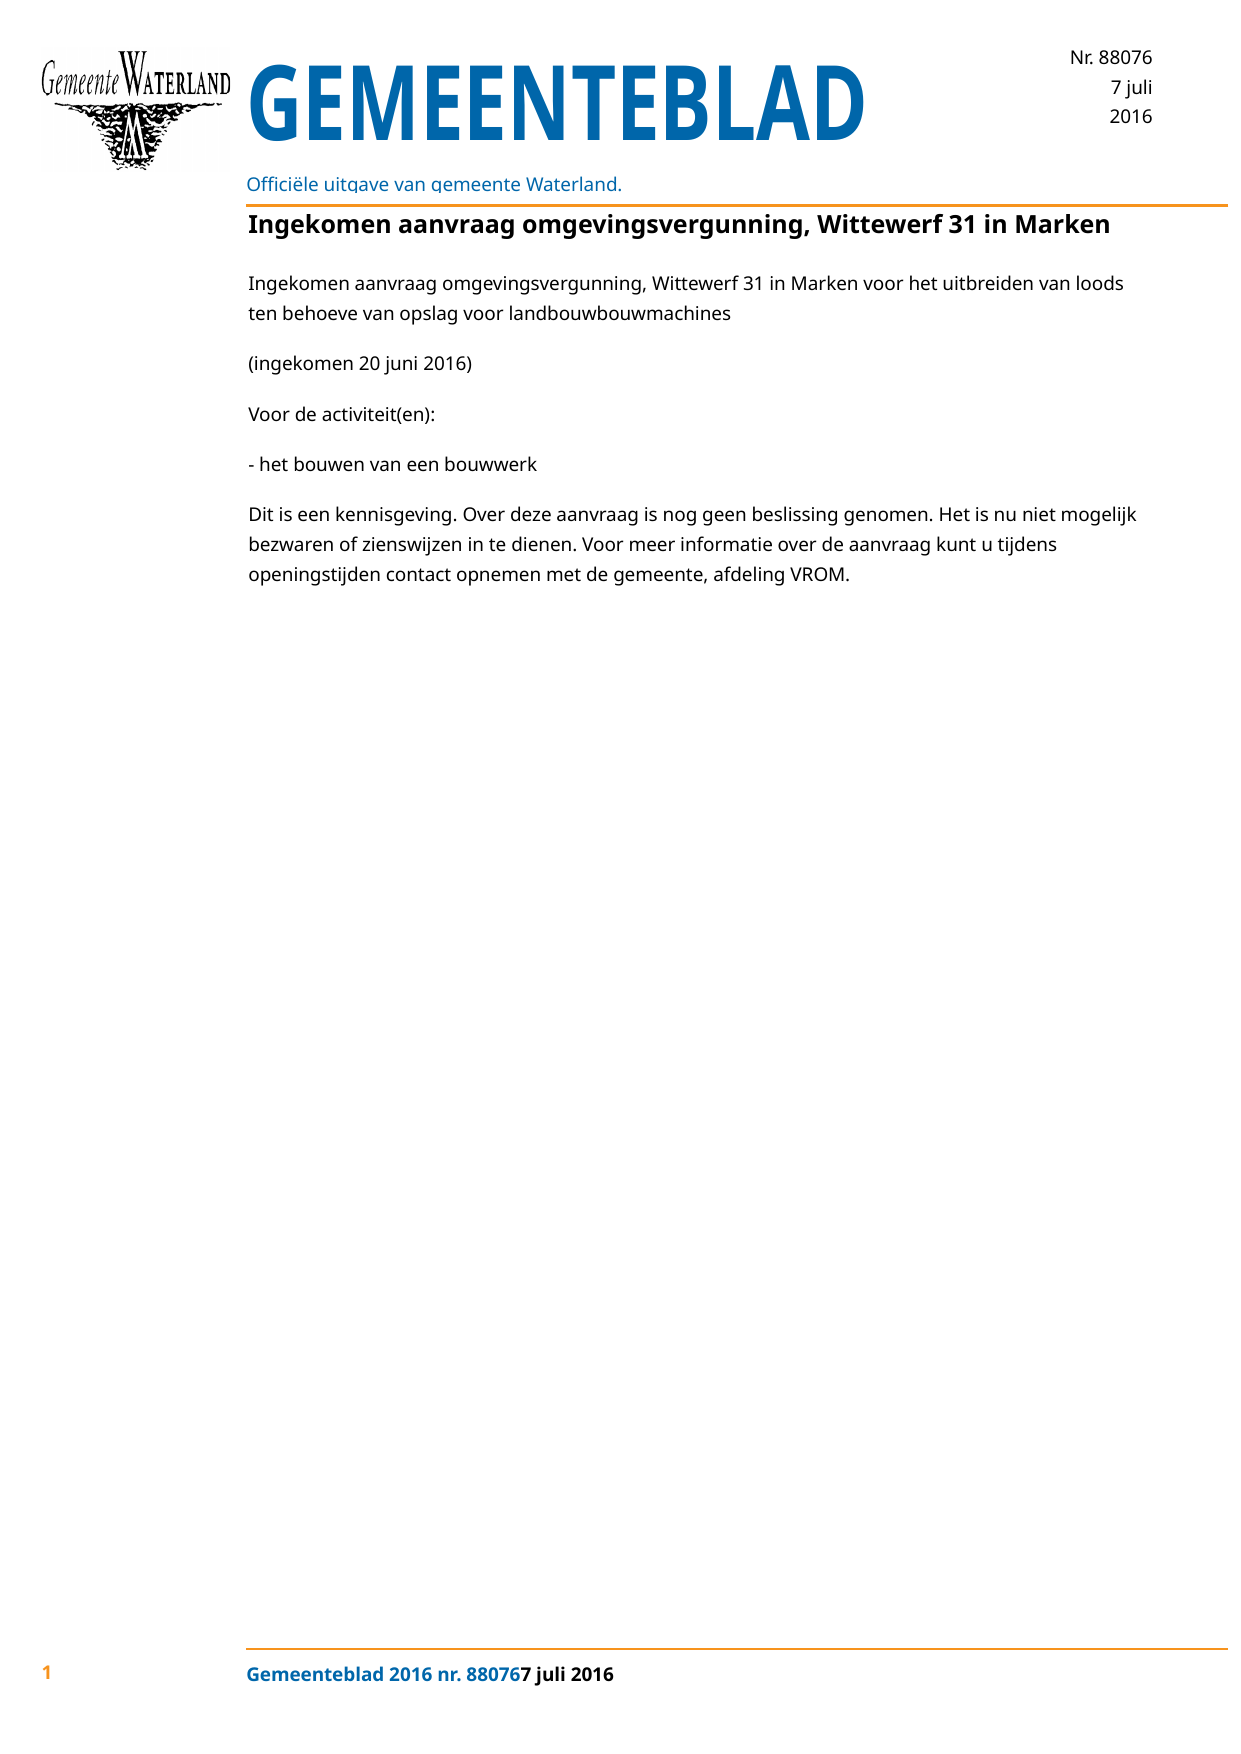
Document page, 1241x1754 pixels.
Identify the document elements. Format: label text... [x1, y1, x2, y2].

text Voor de activiteit(en): [248, 401, 1152, 426]
picture [41, 47, 231, 172]
text Dit is een kennisgeving. Over deze aanvraag is nog geen beslissing genomen. Het is nu niet mogelijk bezwaren of zienswijzen in te dienen. Voor meer informatie over de aanvraag kunt u tijdens openingstijden contact opnemen met de gemeente, afdeling VROM. [248, 502, 1152, 586]
text - het bouwen van een bouwwerk [248, 451, 1152, 477]
text (ingekomen 20 juni 2016) [248, 350, 1152, 376]
text Ingekomen aanvraag omgevingsvergunning, Wittewerf 31 in Marken voor het uitbreiden van loods ten behoeve van opslag voor landbouwbouwmachines [248, 270, 1152, 326]
text Ingekomen aanvraag omgevingsvergunning, Wittewerf 31 in Marken [248, 207, 1152, 241]
